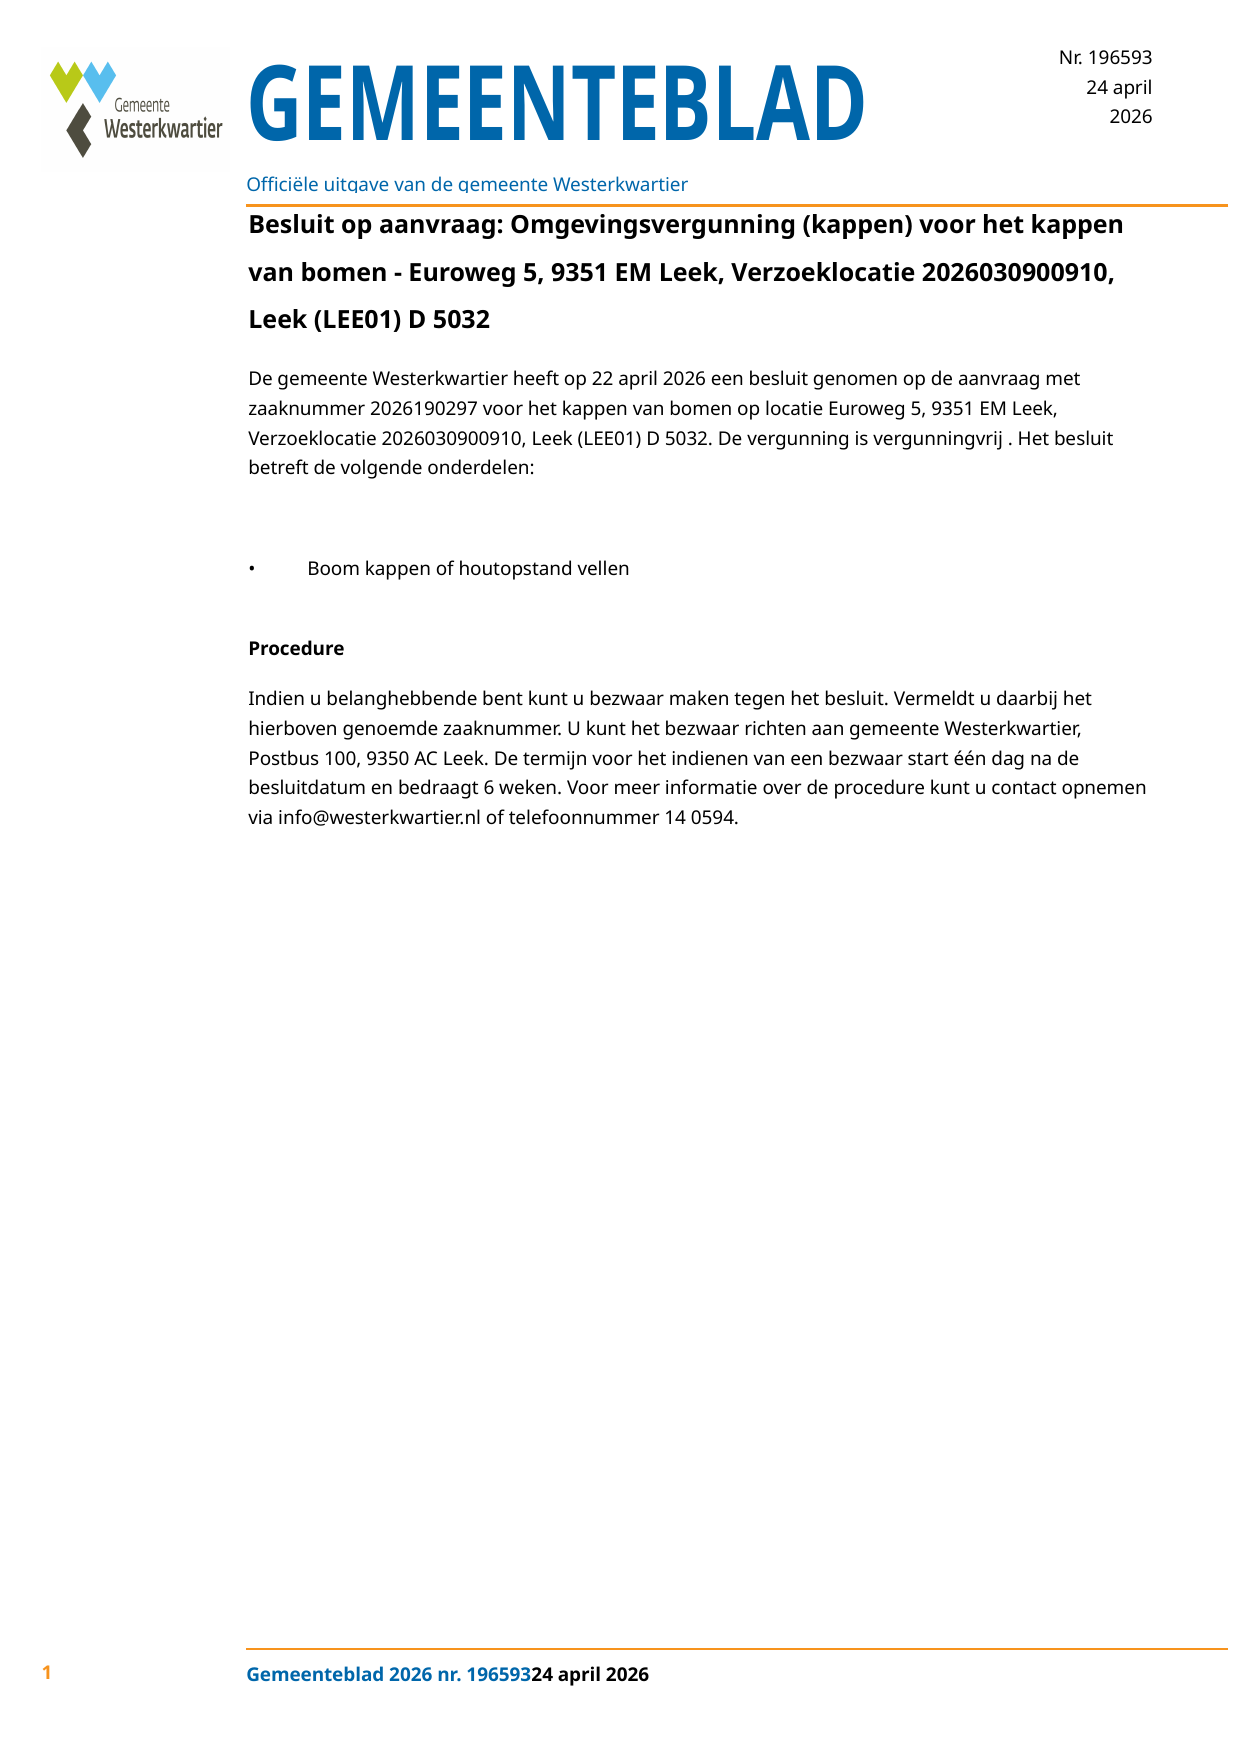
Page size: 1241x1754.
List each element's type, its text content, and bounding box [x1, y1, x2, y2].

picture [41, 47, 231, 172]
text Procedure [248, 635, 1152, 661]
text Besluit op aanvraag: Omgevingsvergunning (kappen) voor het kappen van bomen - Euroweg 5, 9351 EM Leek, Verzoeklocatie 2026030900910, Leek (LEE01) D 5032 [248, 207, 1152, 336]
text De gemeente Westerkwartier heeft op 22 april 2026 een besluit genomen op de aanvraag met zaaknummer 2026190297 voor het kappen van bomen op locatie Euroweg 5, 9351 EM Leek, Verzoeklocatie 2026030900910, Leek (LEE01) D 5032. De vergunning is vergunningvrij . Het besluit betreft de volgende onderdelen: [248, 366, 1152, 480]
text Indien u belanghebbende bent kunt u bezwaar maken tegen het besluit. Vermeldt u daarbij het hierboven genoemde zaaknummer. U kunt het bezwaar richten aan gemeente Westerkwartier, Postbus 100, 9350 AC Leek. De termijn voor het indienen van een bezwaar start één dag na de besluitdatum en bedraagt 6 weken. Voor meer informatie over de procedure kunt u contact opnemen via info@westerkwartier.nl of telefoonnummer 14 0594. [248, 686, 1152, 829]
list Boom kappen of houtopstand vellen [248, 555, 1152, 581]
